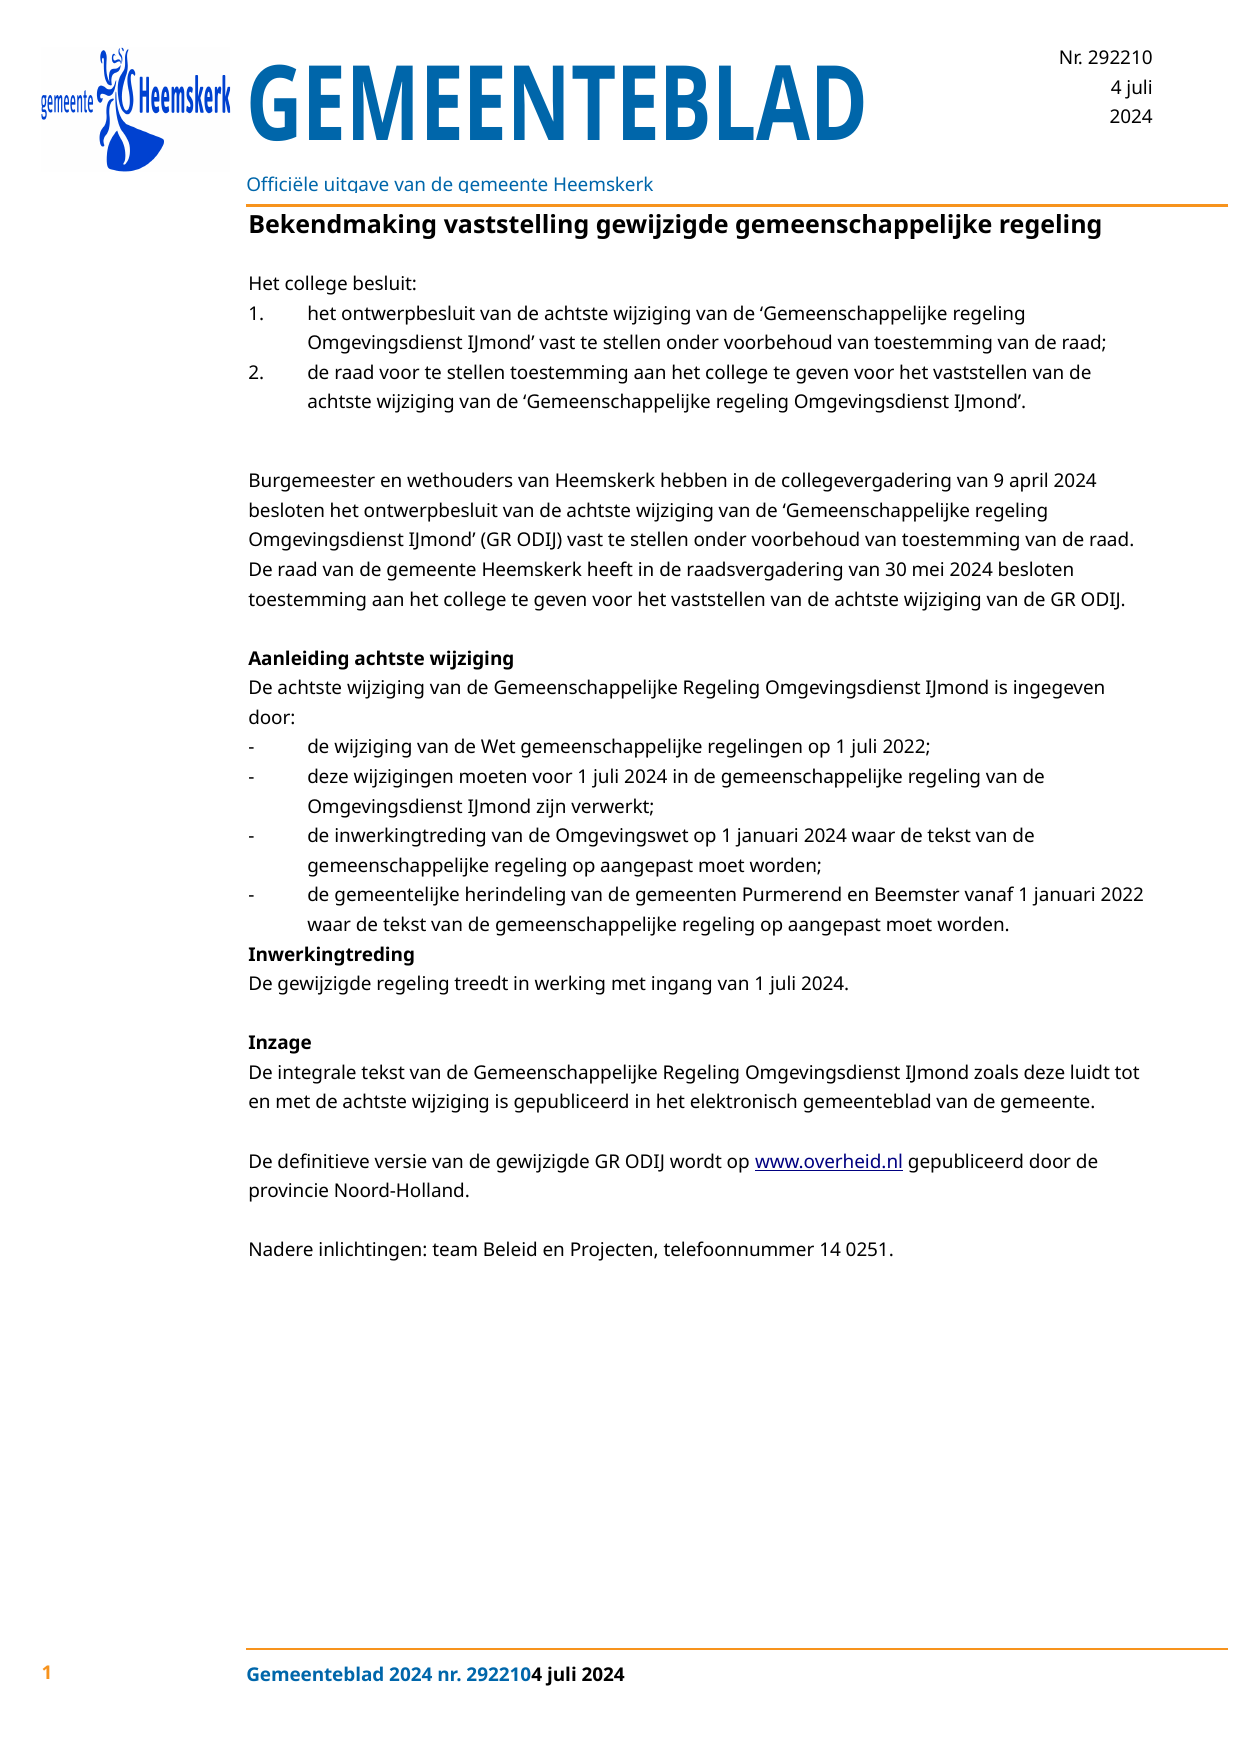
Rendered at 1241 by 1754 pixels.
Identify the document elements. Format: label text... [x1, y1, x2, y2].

list de wijziging van de Wet gemeenschappelijke regelingen op 1 juli 2022; [248, 734, 1152, 759]
text De integrale tekst van de Gemeenschappelijke Regeling Omgevingsdienst IJmond zoals deze luidt tot en met de achtste wijziging is gepubliceerd in het elektronisch gemeenteblad van de gemeente. [248, 1059, 1152, 1114]
list deze wijzigingen moeten voor 1 juli 2024 in de gemeenschappelijke regeling van de Omgevingsdienst IJmond zijn verwerkt; [248, 763, 1152, 819]
list de gemeentelijke herindeling van de gemeenten Purmerend en Beemster vanaf 1 januari 2022 waar de tekst van de gemeenschappelijke regeling op aangepast moet worden. [248, 882, 1152, 937]
list de raad voor te stellen toestemming aan het college te geven voor het vaststellen van de achtste wijziging van de ‘Gemeenschappelijke regeling Omgevingsdienst IJmond’. [248, 359, 1152, 414]
text Het college besluit: [248, 270, 1152, 296]
text Inwerkingtreding [248, 941, 1152, 967]
text De raad van de gemeente Heemskerk heeft in de raadsvergadering van 30 mei 2024 besloten toestemming aan het college te geven voor het vaststellen van de achtste wijziging van de GR ODIJ. [248, 556, 1152, 612]
text Inzage [248, 1029, 1152, 1055]
picture [41, 47, 231, 172]
text De gewijzigde regeling treedt in werking met ingang van 1 juli 2024. [248, 970, 1152, 996]
text De definitieve versie van de gewijzigde GR ODIJ wordt op www.overheid.nl gepubliceerd door de provincie Noord-Holland. [248, 1148, 1152, 1203]
text Bekendmaking vaststelling gewijzigde gemeenschappelijke regeling [248, 207, 1152, 241]
list het ontwerpbesluit van de achtste wijziging van de ‘Gemeenschappelijke regeling Omgevingsdienst IJmond’ vast te stellen onder voorbehoud van toestemming van de raad; [248, 300, 1152, 355]
list de inwerkingtreding van de Omgevingswet op 1 januari 2024 waar de tekst van de gemeenschappelijke regeling op aangepast moet worden; [248, 822, 1152, 878]
text Aanleiding achtste wijziging [248, 645, 1152, 671]
text Nadere inlichtingen: team Beleid en Projecten, telefoonnummer 14 0251. [248, 1237, 1152, 1262]
text Burgemeester en wethouders van Heemskerk hebben in de collegevergadering van 9 april 2024 besloten het ontwerpbesluit van de achtste wijziging van de ‘Gemeenschappelijke regeling Omgevingsdienst IJmond’ (GR ODIJ) vast te stellen onder voorbehoud van toestemming van de raad. [248, 467, 1152, 552]
text De achtste wijziging van de Gemeenschappelijke Regeling Omgevingsdienst IJmond is ingegeven door: [248, 674, 1152, 730]
